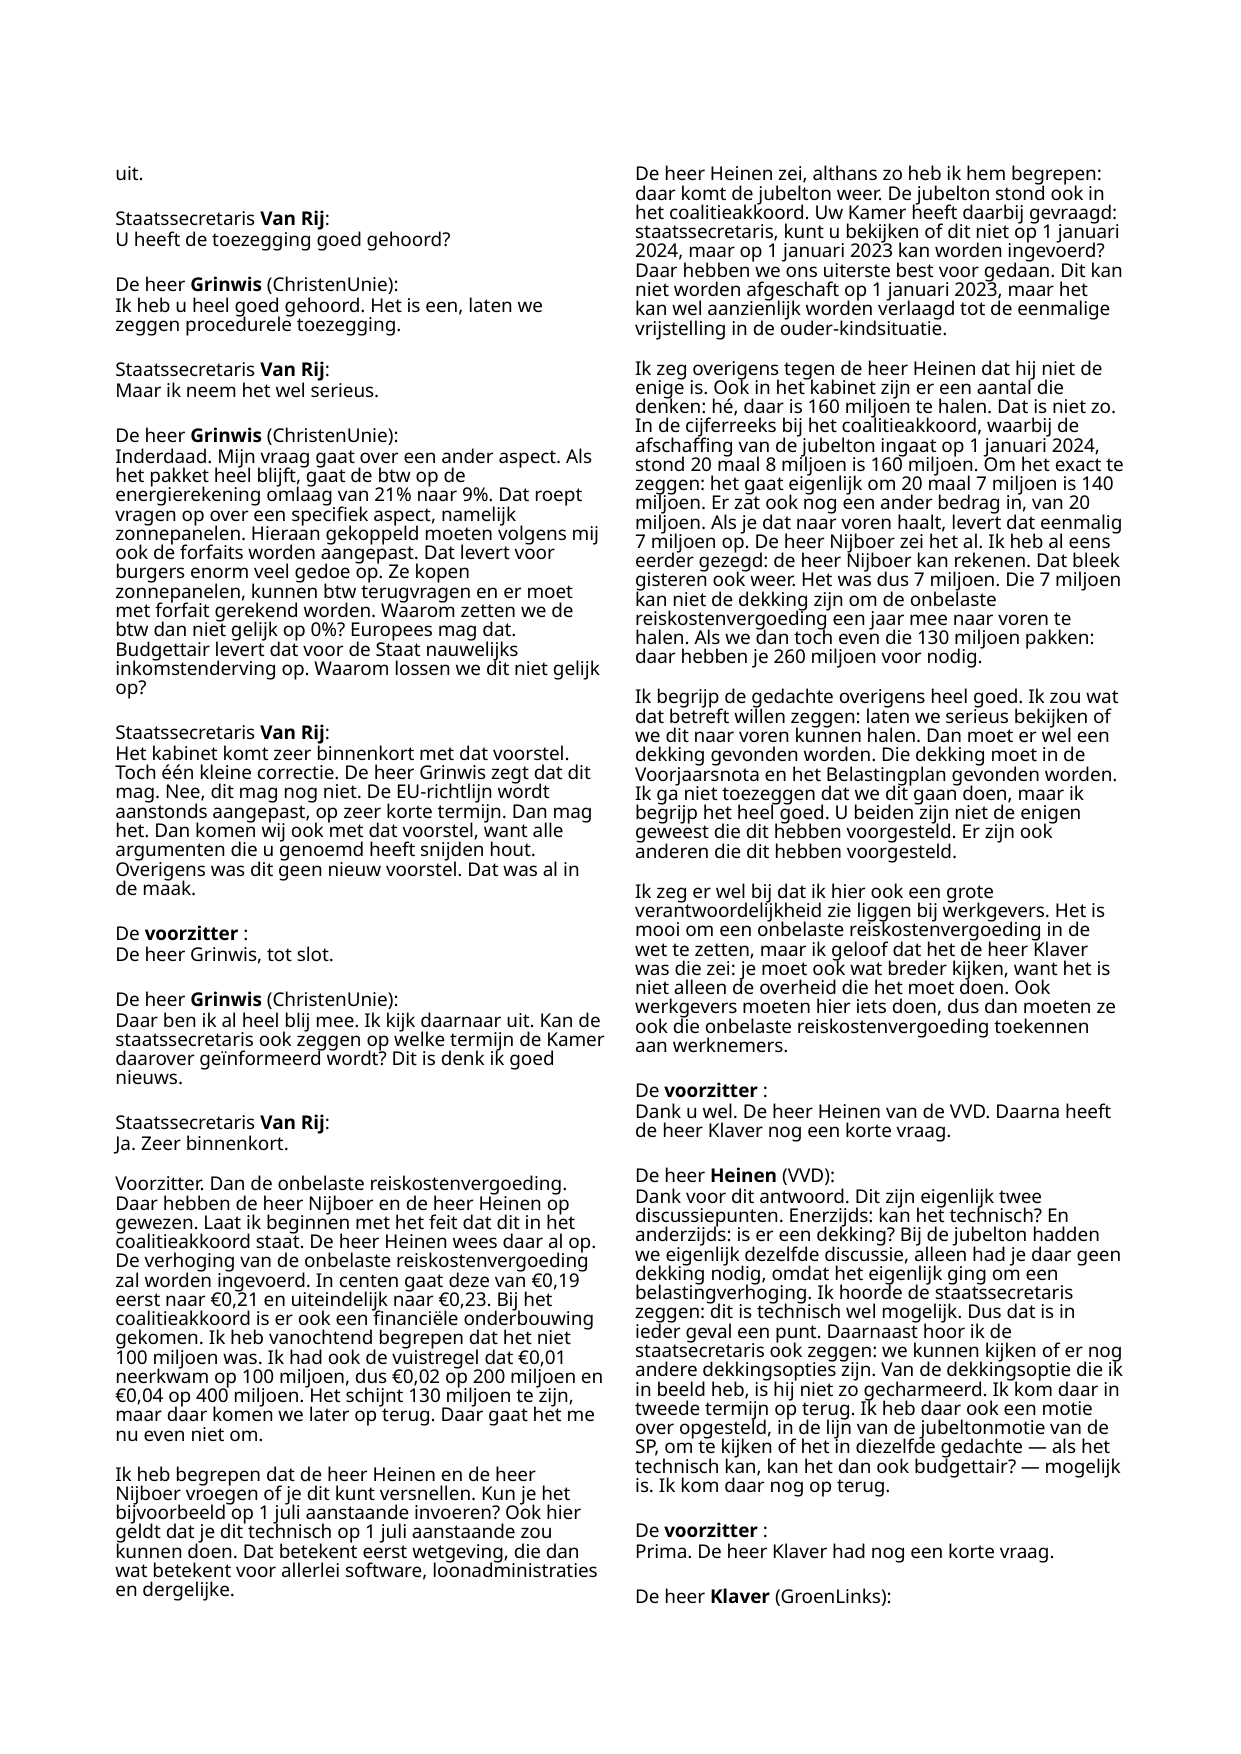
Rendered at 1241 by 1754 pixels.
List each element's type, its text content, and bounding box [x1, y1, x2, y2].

text De voorzitter : [115, 920, 605, 946]
text De heer Heinen (VVD): [635, 1162, 1125, 1188]
text Dank voor dit antwoord. Dit zijn eigenlijk twee discussiepunten. Enerzijds: kan het technisch? En anderzijds: is er een dekking? Bij de jubelton hadden we eigenlijk dezelfde discussie, alleen had je daar geen dekking nodig, omdat het eigenlijk ging om een belastingverhoging. Ik hoorde de staatssecretaris zeggen: dit is technisch wel mogelijk. Dus dat is in ieder geval een punt. Daarnaast hoor ik de staatsecretaris ook zeggen: we kunnen kijken of er nog andere dekkingsopties zijn. Van de dekkingsoptie die ik in beeld heb, is hij niet zo gecharmeerd. Ik kom daar in tweede termijn op terug. Ik heb daar ook een motie over opgesteld, in de lijn van de jubeltonmotie van de SP, om te kijken of het in diezelfde gedachte — als het technisch kan, kan het dan ook budgettair? — mogelijk is. Ik kom daar nog op terug. [635, 1188, 1125, 1496]
text Staatssecretaris Van Rij: [115, 205, 605, 231]
text De voorzitter : [635, 1077, 1125, 1103]
text Staatssecretaris Van Rij: [115, 356, 605, 382]
text Ik zeg overigens tegen de heer Heinen dat hij niet de enige is. Ook in het kabinet zijn er een aantal die denken: hé, daar is 160 miljoen te halen. Dat is niet zo. In de cijferreeks bij het coalitieakkoord, waarbij de afschaffing van de jubelton ingaat op 1 januari 2024, stond 20 maal 8 miljoen is 160 miljoen. Om het exact te zeggen: het gaat eigenlijk om 20 maal 7 miljoen is 140 miljoen. Er zat ook nog een ander bedrag in, van 20 miljoen. Als je dat naar voren haalt, levert dat eenmalig 7 miljoen op. De heer Nijboer zei het al. Ik heb al eens eerder gezegd: de heer Nijboer kan rekenen. Dat bleek gisteren ook weer. Het was dus 7 miljoen. Die 7 miljoen kan niet de dekking zijn om de onbelaste reiskostenvergoeding een jaar mee naar voren te halen. Als we dan toch even die 130 miljoen pakken: daar hebben je 260 miljoen voor nodig. [635, 359, 1125, 668]
text Voorzitter. Dan de onbelaste reiskostenvergoeding. Daar hebben de heer Nijboer en de heer Heinen op gewezen. Laat ik beginnen met het feit dat dit in het coalitieakkoord staat. De heer Heinen wees daar al op. De verhoging van de onbelaste reiskostenvergoeding zal worden ingevoerd. In centen gaat deze van €0,19 eerst naar €0,21 en uiteindelijk naar €0,23. Bij het coalitieakkoord is er ook een financiële onderbouwing gekomen. Ik heb vanochtend begrepen dat het niet 100 miljoen was. Ik had ook de vuistregel dat €0,01 neerkwam op 100 miljoen, dus €0,02 op 200 miljoen en €0,04 op 400 miljoen. Het schijnt 130 miljoen te zijn, maar daar komen we later op terug. Daar gaat het me nu even niet om. [115, 1175, 605, 1445]
text De heer Grinwis, tot slot. [115, 946, 605, 965]
text De heer Grinwis (ChristenUnie): [115, 986, 605, 1012]
text De voorzitter : [635, 1517, 1125, 1543]
text Ja. Zeer binnenkort. [115, 1135, 605, 1154]
text De heer Klaver (GroenLinks): [635, 1583, 1125, 1608]
text De heer Heinen zei, althans zo heb ik hem begrepen: daar komt de jubelton weer. De jubelton stond ook in het coalitieakkoord. Uw Kamer heeft daarbij gevraagd: staatssecretaris, kunt u bekijken of dit niet op 1 januari 2024, maar op 1 januari 2023 kan worden ingevoerd? Daar hebben we ons uiterste best voor gedaan. Dit kan niet worden afgeschaft op 1 januari 2023, maar het kan wel aanzienlijk worden verlaagd tot de eenmalige vrijstelling in de ouder-kindsituatie. [635, 165, 1125, 339]
text Ik zeg er wel bij dat ik hier ook een grote verantwoordelijkheid zie liggen bij werkgevers. Het is mooi om een onbelaste reiskostenvergoeding in de wet te zetten, maar ik geloof dat het de heer Klaver was die zei: je moet ook wat breder kijken, want het is niet alleen de overheid die het moet doen. Ook werkgevers moeten hier iets doen, dus dan moeten ze ook die onbelaste reiskostenvergoeding toekennen aan werknemers. [635, 883, 1125, 1056]
text Ik begrijp de gedachte overigens heel goed. Ik zou wat dat betreft willen zeggen: laten we serieus bekijken of we dit naar voren kunnen halen. Dan moet er wel een dekking gevonden worden. Die dekking moet in de Voorjaarsnota en het Belastingplan gevonden worden. Ik ga niet toezeggen dat we dit gaan doen, maar ik begrijp het heel goed. U beiden zijn niet de enigen geweest die dit hebben voorgesteld. Er zijn ook anderen die dit hebben voorgesteld. [635, 688, 1125, 862]
text Staatssecretaris Van Rij: [115, 719, 605, 745]
text Ik heb u heel goed gehoord. Het is een, laten we zeggen procedurele toezegging. [115, 297, 605, 336]
text U heeft de toezegging goed gehoord? [115, 231, 605, 250]
text uit. [115, 165, 605, 184]
text De heer Grinwis (ChristenUnie): [115, 271, 605, 297]
text Prima. De heer Klaver had nog een korte vraag. [635, 1543, 1125, 1562]
text Staatssecretaris Van Rij: [115, 1109, 605, 1135]
text Maar ik neem het wel serieus. [115, 382, 605, 401]
text Daar ben ik al heel blij mee. Ik kijk daarnaar uit. Kan de staatssecretaris ook zeggen op welke termijn de Kamer daarover geïnformeerd wordt? Dit is denk ik goed nieuws. [115, 1012, 605, 1089]
text Dank u wel. De heer Heinen van de VVD. Daarna heeft de heer Klaver nog een korte vraag. [635, 1103, 1125, 1141]
text Inderdaad. Mijn vraag gaat over een ander aspect. Als het pakket heel blijft, gaat de btw op de energierekening omlaag van 21% naar 9%. Dat roept vragen op over een specifiek aspect, namelijk zonnepanelen. Hieraan gekoppeld moeten volgens mij ook de forfaits worden aangepast. Dat levert voor burgers enorm veel gedoe op. Ze kopen zonnepanelen, kunnen btw terugvragen en er moet met forfait gerekend worden. Waarom zetten we de btw dan niet gelijk op 0%? Europees mag dat. Budgettair levert dat voor de Staat nauwelijks inkomstenderving op. Waarom lossen we dit niet gelijk op? [115, 448, 605, 698]
text Ik heb begrepen dat de heer Heinen en de heer Nijboer vroegen of je dit kunt versnellen. Kun je het bijvoorbeeld op 1 juli aanstaande invoeren? Ook hier geldt dat je dit technisch op 1 juli aanstaande zou kunnen doen. Dat betekent eerst wetgeving, die dan wat betekent voor allerlei software, loonadministraties en dergelijke. [115, 1466, 605, 1601]
text De heer Grinwis (ChristenUnie): [115, 422, 605, 448]
text Het kabinet komt zeer binnenkort met dat voorstel. Toch één kleine correctie. De heer Grinwis zegt dat dit mag. Nee, dit mag nog niet. De EU-richtlijn wordt aanstonds aangepast, op zeer korte termijn. Dan mag het. Dan komen wij ook met dat voorstel, want alle argumenten die u genoemd heeft snijden hout. Overigens was dit geen nieuw voorstel. Dat was al in de maak. [115, 745, 605, 899]
